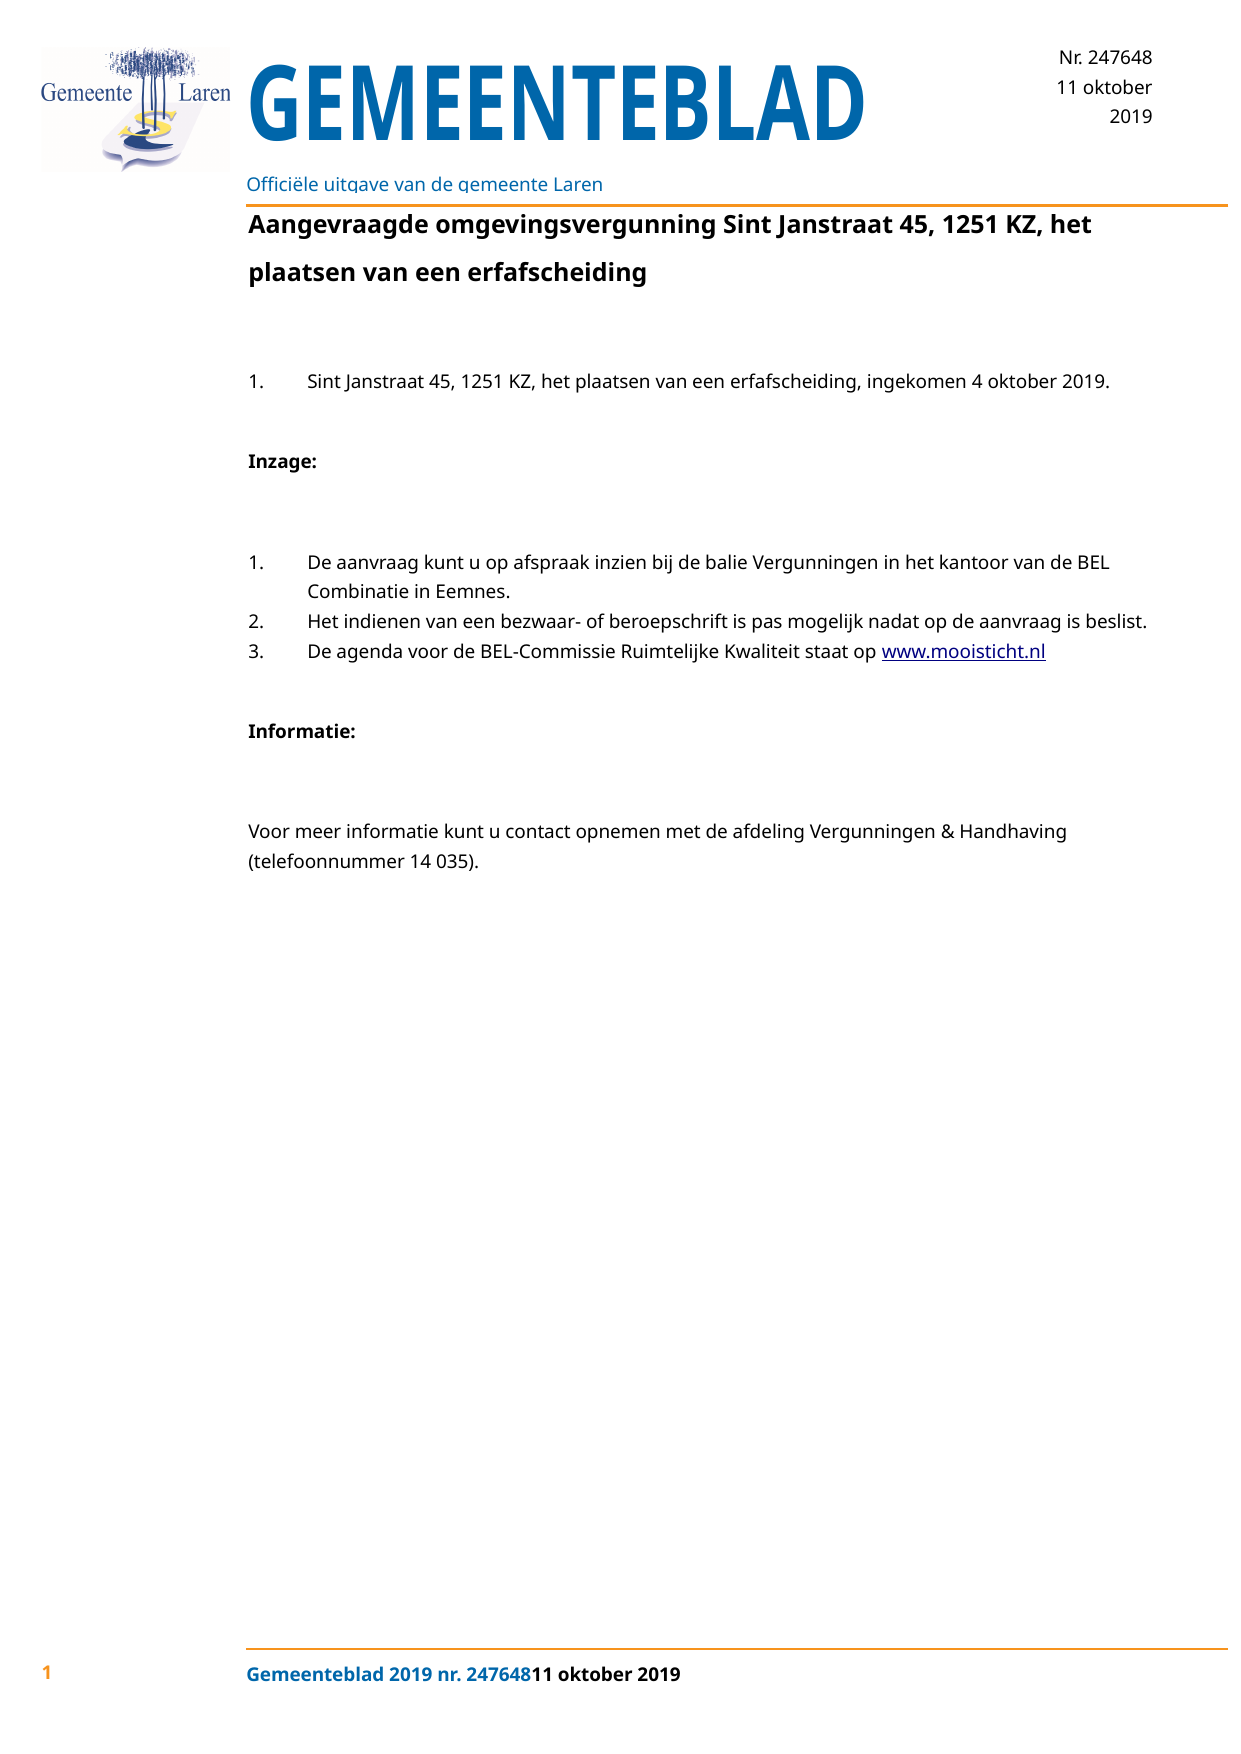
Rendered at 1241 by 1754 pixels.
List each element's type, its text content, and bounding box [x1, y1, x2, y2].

picture [41, 47, 231, 172]
list Het indienen van een bezwaar- of beroepschrift is pas mogelijk nadat op de aanvraag is beslist. [248, 608, 1152, 634]
list De aanvraag kunt u op afspraak inzien bij de balie Vergunningen in het kantoor van de BEL Combinatie in Eemnes. [248, 549, 1152, 604]
text Inzage: [248, 448, 1152, 474]
text Informatie: [248, 718, 1152, 744]
text Voor meer informatie kunt u contact opnemen met de afdeling Vergunningen & Handhaving (telefoonnummer 14 035). [248, 819, 1152, 874]
list Sint Janstraat 45, 1251 KZ, het plaatsen van een erfafscheiding, ingekomen 4 oktober 2019. [248, 368, 1152, 394]
text Aangevraagde omgevingsvergunning Sint Janstraat 45, 1251 KZ, het plaatsen van een erfafscheiding [248, 207, 1152, 288]
list De agenda voor de BEL-Commissie Ruimtelijke Kwaliteit staat op www.mooisticht.nl [248, 638, 1152, 664]
